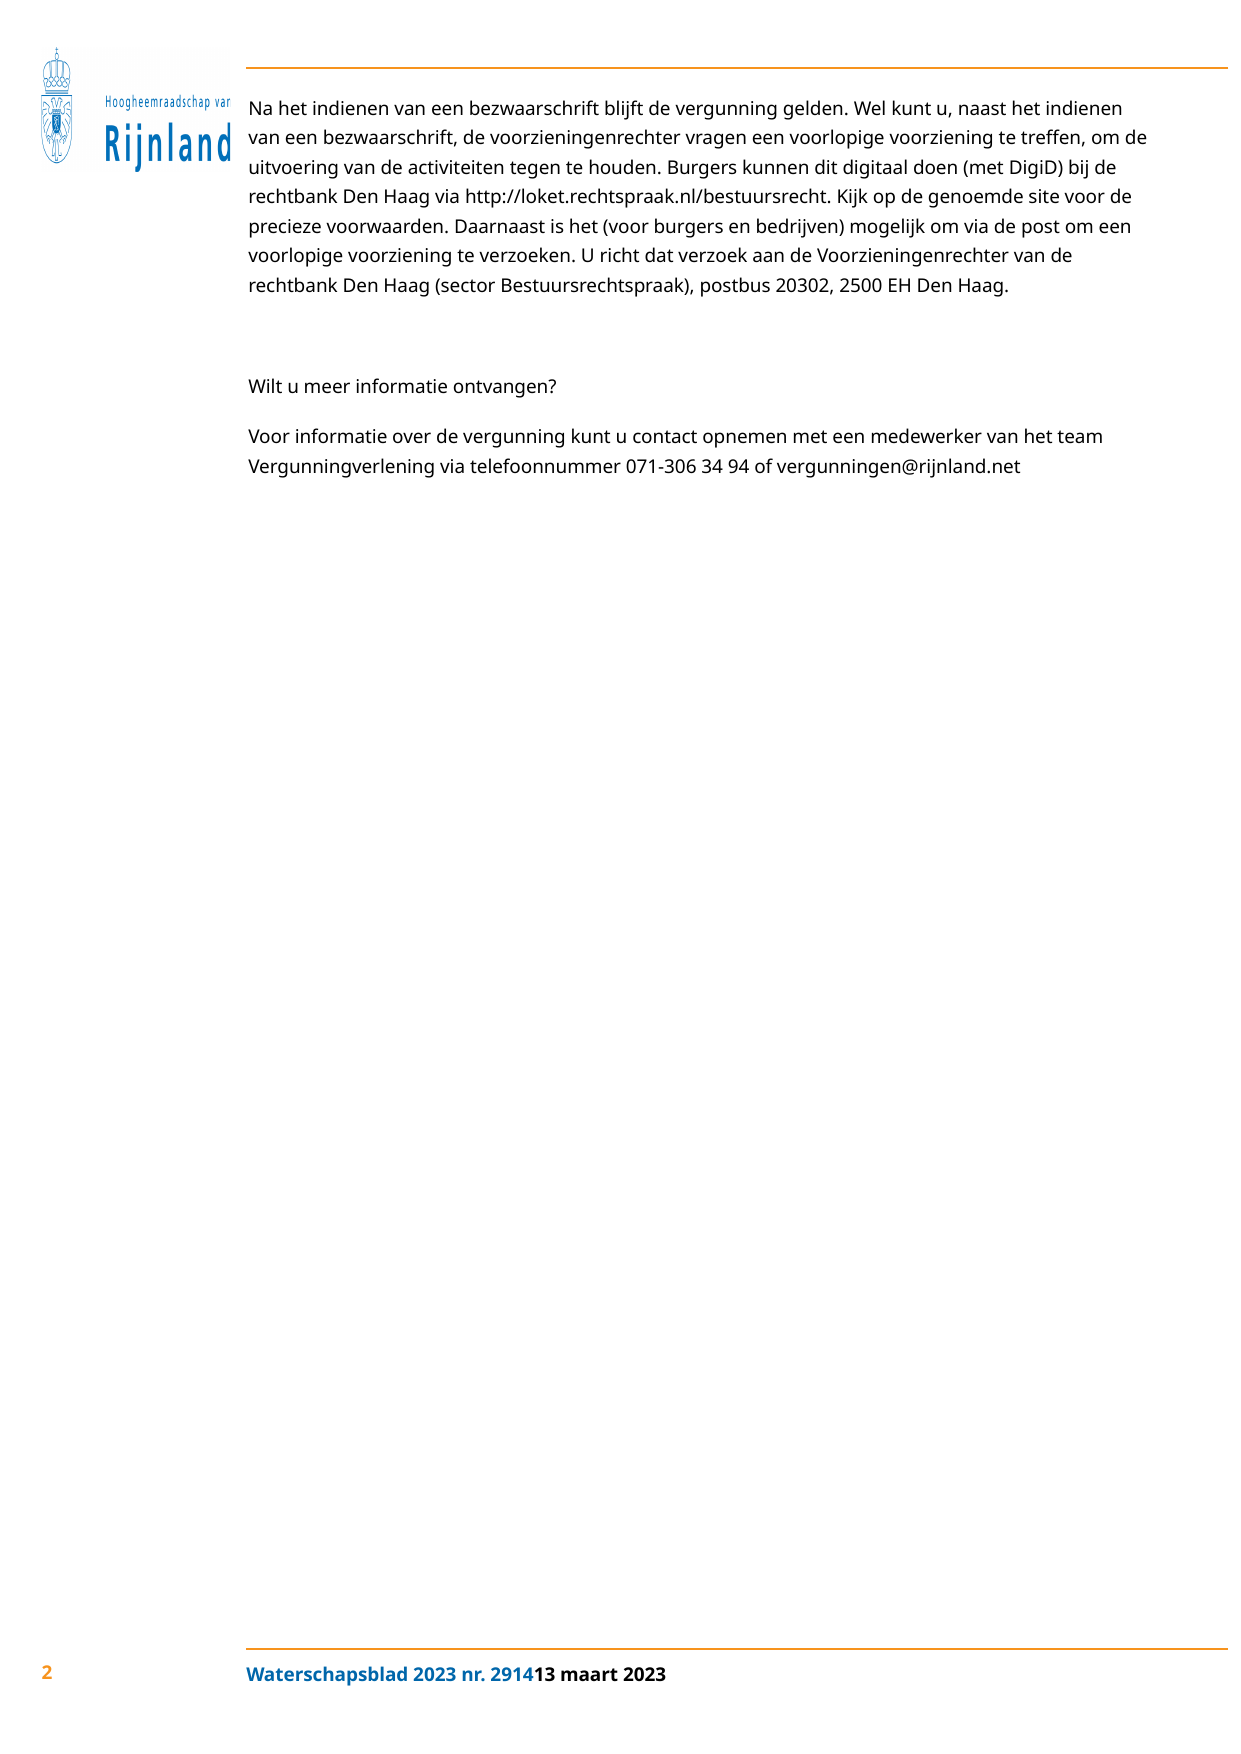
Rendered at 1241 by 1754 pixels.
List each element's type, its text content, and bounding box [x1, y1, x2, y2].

text Na het indienen van een bezwaarschrift blijft de vergunning gelden. Wel kunt u, naast het indienen van een bezwaarschrift, de voorzieningenrechter vragen een voorlopige voorziening te treffen, om de uitvoering van de activiteiten tegen te houden. Burgers kunnen dit digitaal doen (met DigiD) bij de rechtbank Den Haag via http://loket.rechtspraak.nl/bestuursrecht. Kijk op de genoemde site voor de precieze voorwaarden. Daarnaast is het (voor burgers en bedrijven) mogelijk om via de post om een voorlopige voorziening te verzoeken. U richt dat verzoek aan de Voorzieningenrechter van de rechtbank Den Haag (sector Bestuursrechtspraak), postbus 20302, 2500 EH Den Haag. [248, 95, 1152, 298]
text Wilt u meer informatie ontvangen? [248, 373, 1152, 399]
text Voor informatie over de vergunning kunt u contact opnemen met een medewerker van het team Vergunningverlening via telefoonnummer 071-306 34 94 of vergunningen@rijnland.net [248, 423, 1152, 479]
picture [41, 47, 231, 172]
